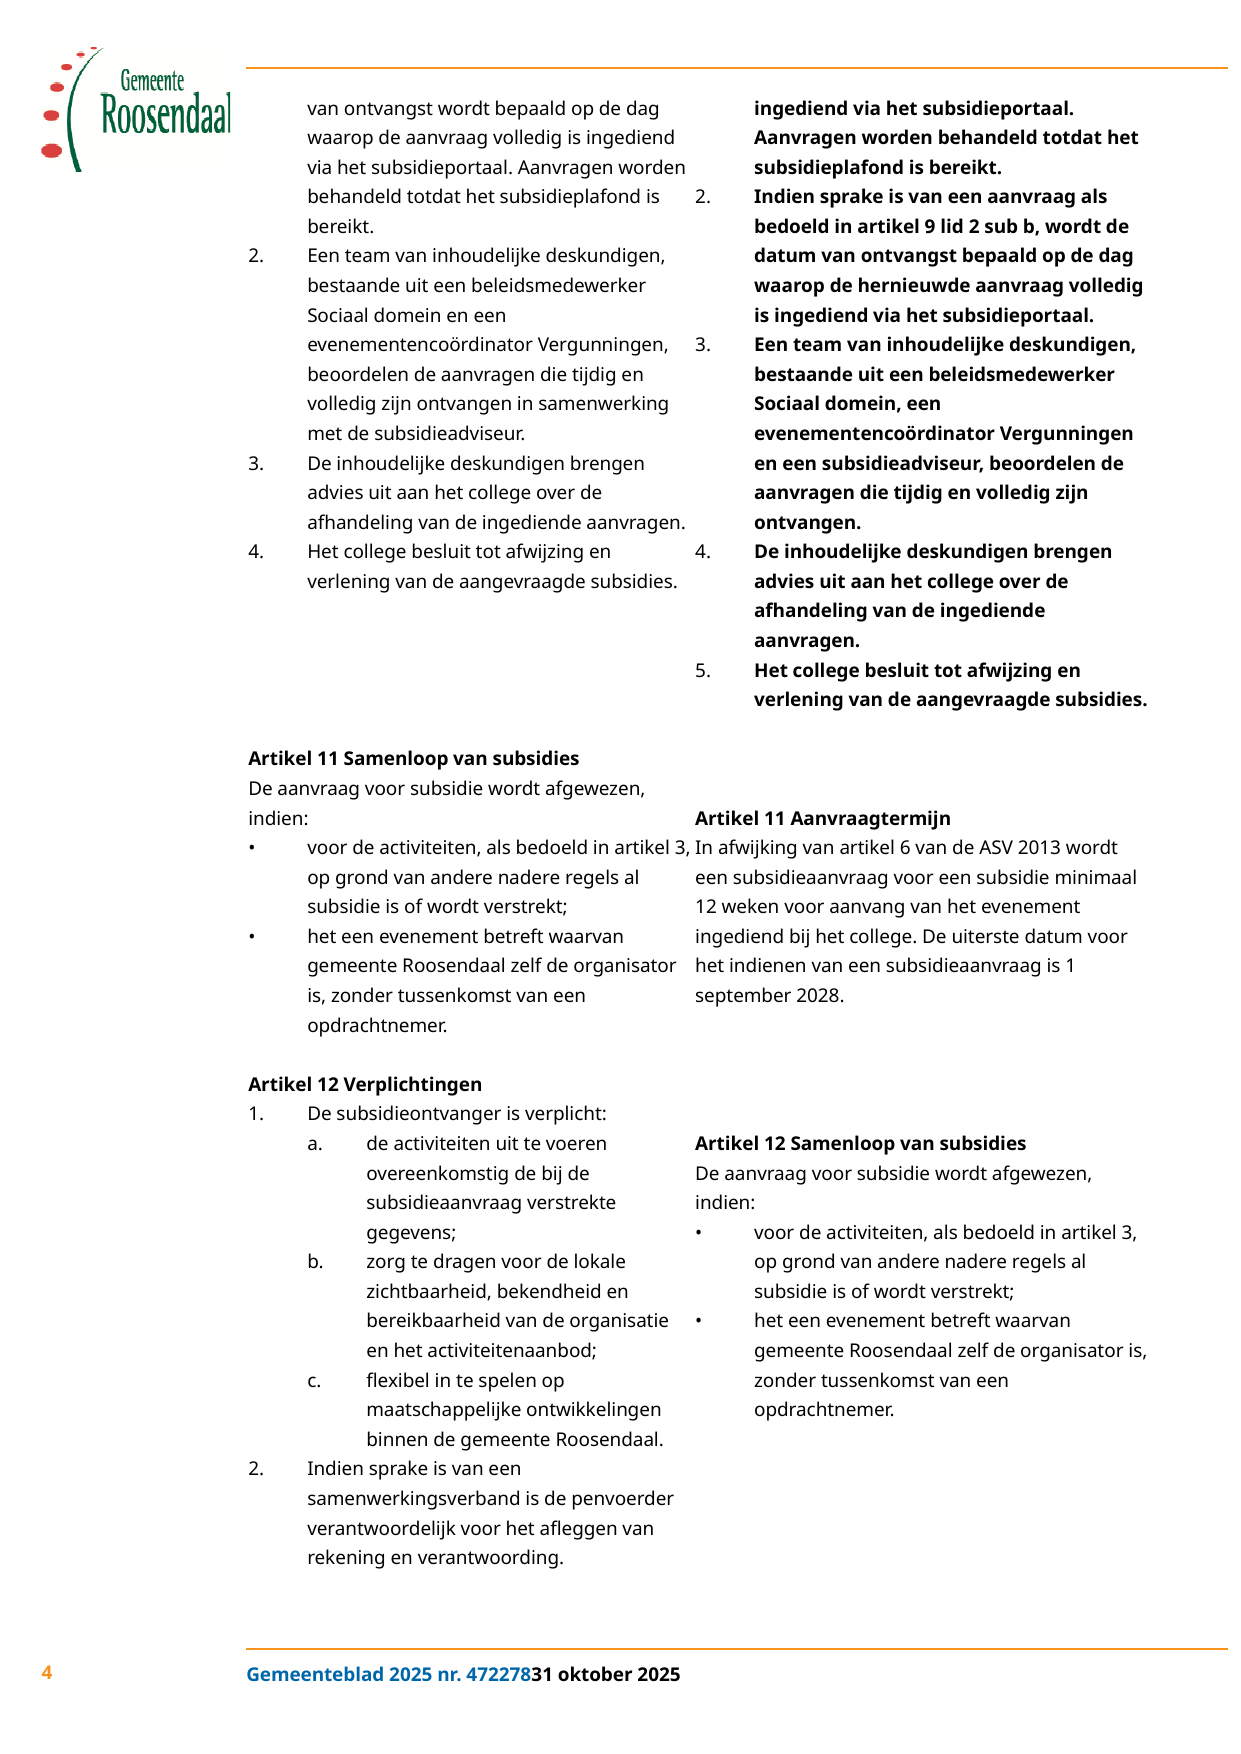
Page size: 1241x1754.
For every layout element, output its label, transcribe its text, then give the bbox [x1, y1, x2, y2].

table_cell van ontvangst wordt bepaald op de dag waarop de aanvraag volledig is ingediend via het subsidieportaal. Aanvragen worden behandeld totdat het subsidieplafond is bereikt. Een team van inhoudelijke deskundigen, bestaande uit een beleidsmedewerker Sociaal domein en een evenementencoördinator Vergunningen, beoordelen de aanvragen die tijdig en volledig zijn ontvangen in samenwerking met de subsidieadviseur. De inhoudelijke deskundigen brengen advies uit aan het college over de afhandeling van de ingediende aanvragen. Het college besluit tot afwijzing en verlening van de aangevraagde subsidies. Artikel 11 Samenloop van subsidies De aanvraag voor subsidie wordt afgewezen, indien: voor de activiteiten, als bedoeld in artikel 3, op grond van andere nadere regels al subsidie is of wordt verstrekt; het een evenement betreft waarvan gemeente Roosendaal zelf de organisator is, zonder tussenkomst van een opdrachtnemer. Artikel 12 Verplichtingen De subsidieontvanger is verplicht: de activiteiten uit te voeren overeenkomstig de bij de subsidieaanvraag verstrekte gegevens; zorg te dragen voor de lokale zichtbaarheid, bekendheid en bereikbaarheid van de organisatie en het activiteitenaanbod; flexibel in te spelen op maatschappelijke ontwikkelingen binnen de gemeente Roosendaal. Indien sprake is van een samenwerkingsverband is de penvoerder verantwoordelijk voor het afleggen van rekening en verantwoording. [248, 95, 695, 1600]
picture [41, 47, 231, 172]
table_cell ingediend via het subsidieportaal. Aanvragen worden behandeld totdat het subsidieplafond is bereikt. Indien sprake is van een aanvraag als bedoeld in artikel 9 lid 2 sub b, wordt de datum van ontvangst bepaald op de dag waarop de hernieuwde aanvraag volledig is ingediend via het subsidieportaal. Een team van inhoudelijke deskundigen, bestaande uit een beleidsmedewerker Sociaal domein, een evenementencoördinator Vergunningen en een subsidieadviseur, beoordelen de aanvragen die tijdig en volledig zijn ontvangen. De inhoudelijke deskundigen brengen advies uit aan het college over de afhandeling van de ingediende aanvragen. Het college besluit tot afwijzing en verlening van de aangevraagde subsidies. Artikel 11 Aanvraagtermijn In afwijking van artikel 6 van de ASV 2013 wordt een subsidieaanvraag voor een subsidie minimaal 12 weken voor aanvang van het evenement ingediend bij het college. De uiterste datum voor het indienen van een subsidieaanvraag is 1 september 2028. Artikel 12 Samenloop van subsidies De aanvraag voor subsidie wordt afgewezen, indien: voor de activiteiten, als bedoeld in artikel 3, op grond van andere nadere regels al subsidie is of wordt verstrekt; het een evenement betreft waarvan gemeente Roosendaal zelf de organisator is, zonder tussenkomst van een opdrachtnemer. [695, 95, 1152, 1600]
